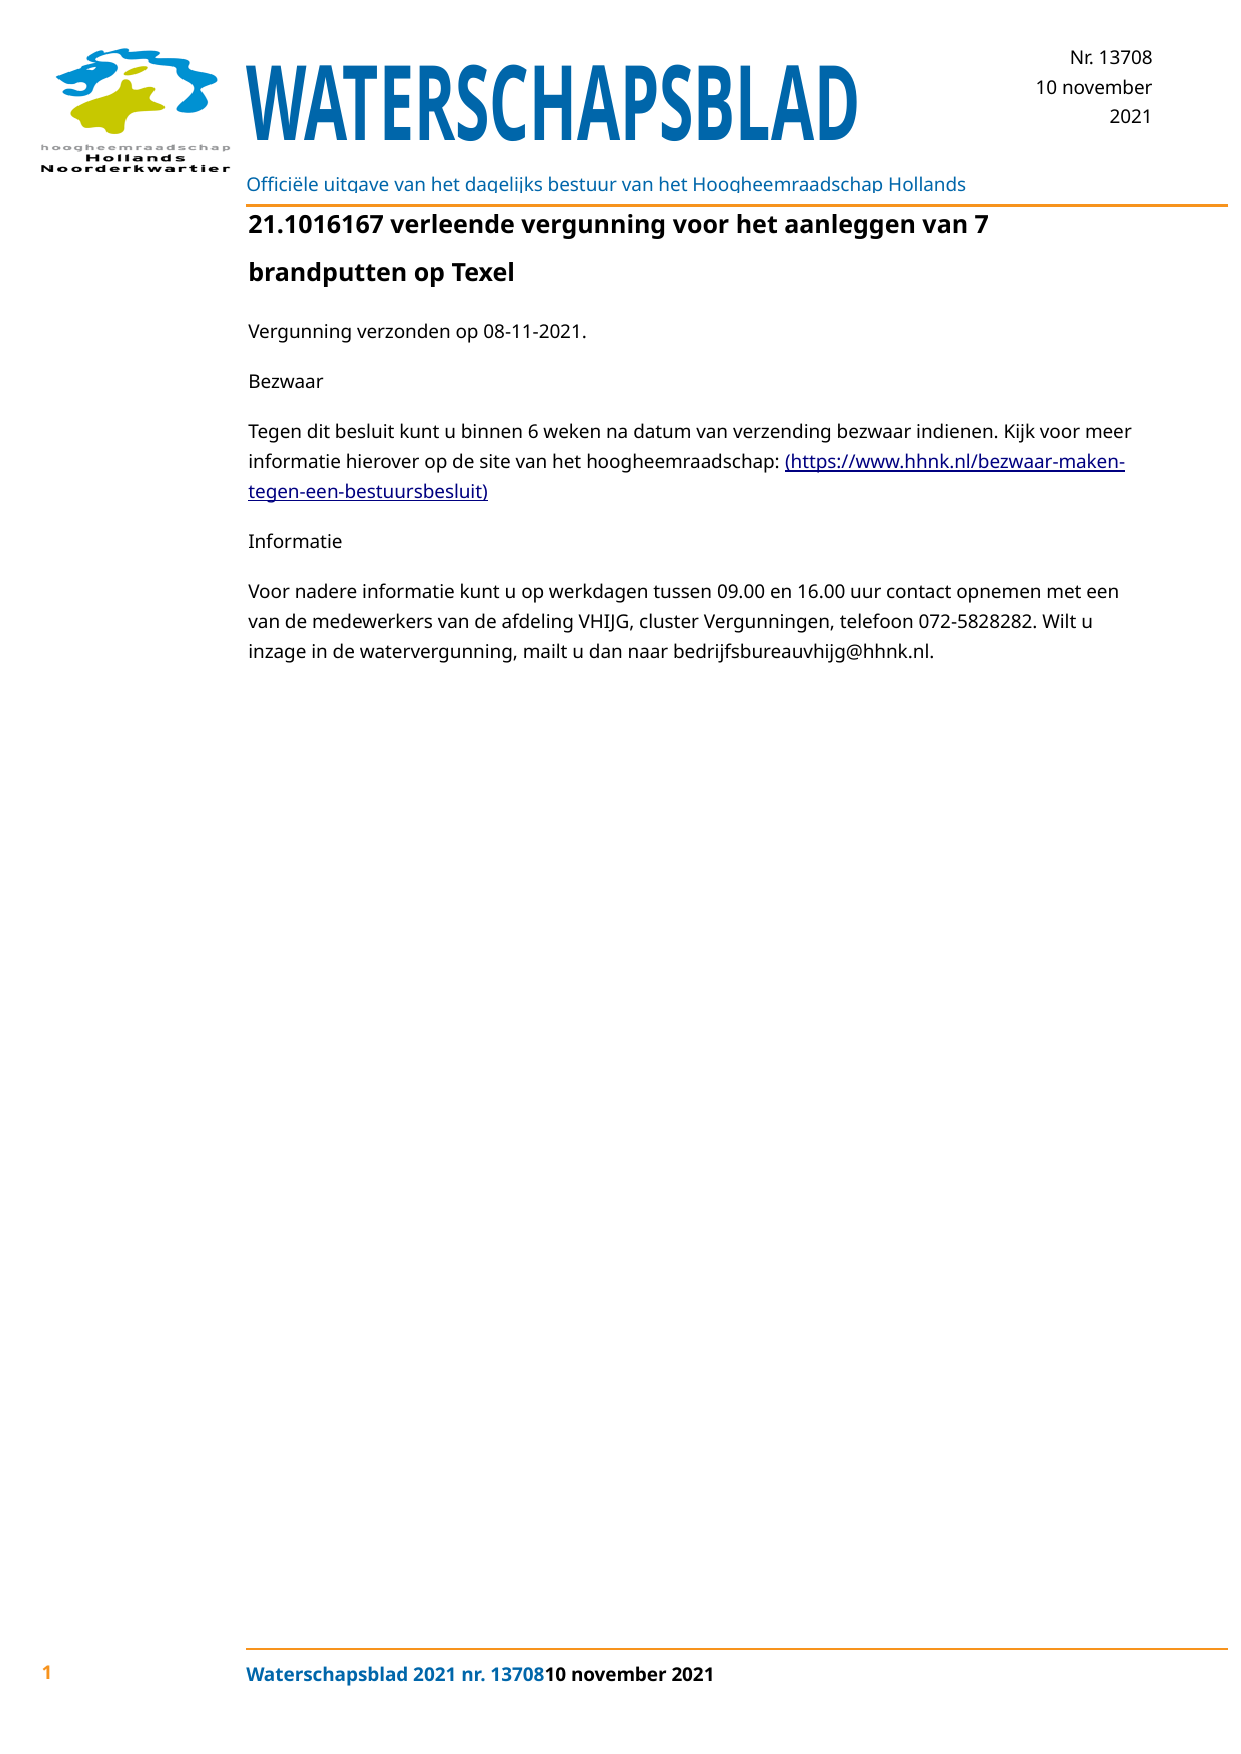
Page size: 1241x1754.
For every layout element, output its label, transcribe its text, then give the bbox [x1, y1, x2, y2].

text Informatie [248, 528, 1152, 554]
text Bezwaar [248, 368, 1152, 394]
text Vergunning verzonden op 08-11-2021. [248, 318, 1152, 344]
picture [41, 47, 231, 172]
text 21.1016167 verleende vergunning voor het aanleggen van 7 brandputten op Texel [248, 207, 1152, 288]
text Voor nadere informatie kunt u op werkdagen tussen 09.00 en 16.00 uur contact opnemen met een van de medewerkers van de afdeling VHIJG, cluster Vergunningen, telefoon 072-5828282. Wilt u inzage in de watervergunning, mailt u dan naar bedrijfsbureauvhijg@hhnk.nl. [248, 579, 1152, 664]
text Tegen dit besluit kunt u binnen 6 weken na datum van verzending bezwaar indienen. Kijk voor meer informatie hierover op de site van het hoogheemraadschap: (https://www.hhnk.nl/bezwaar-maken-tegen-een-bestuursbesluit) [248, 419, 1152, 504]
